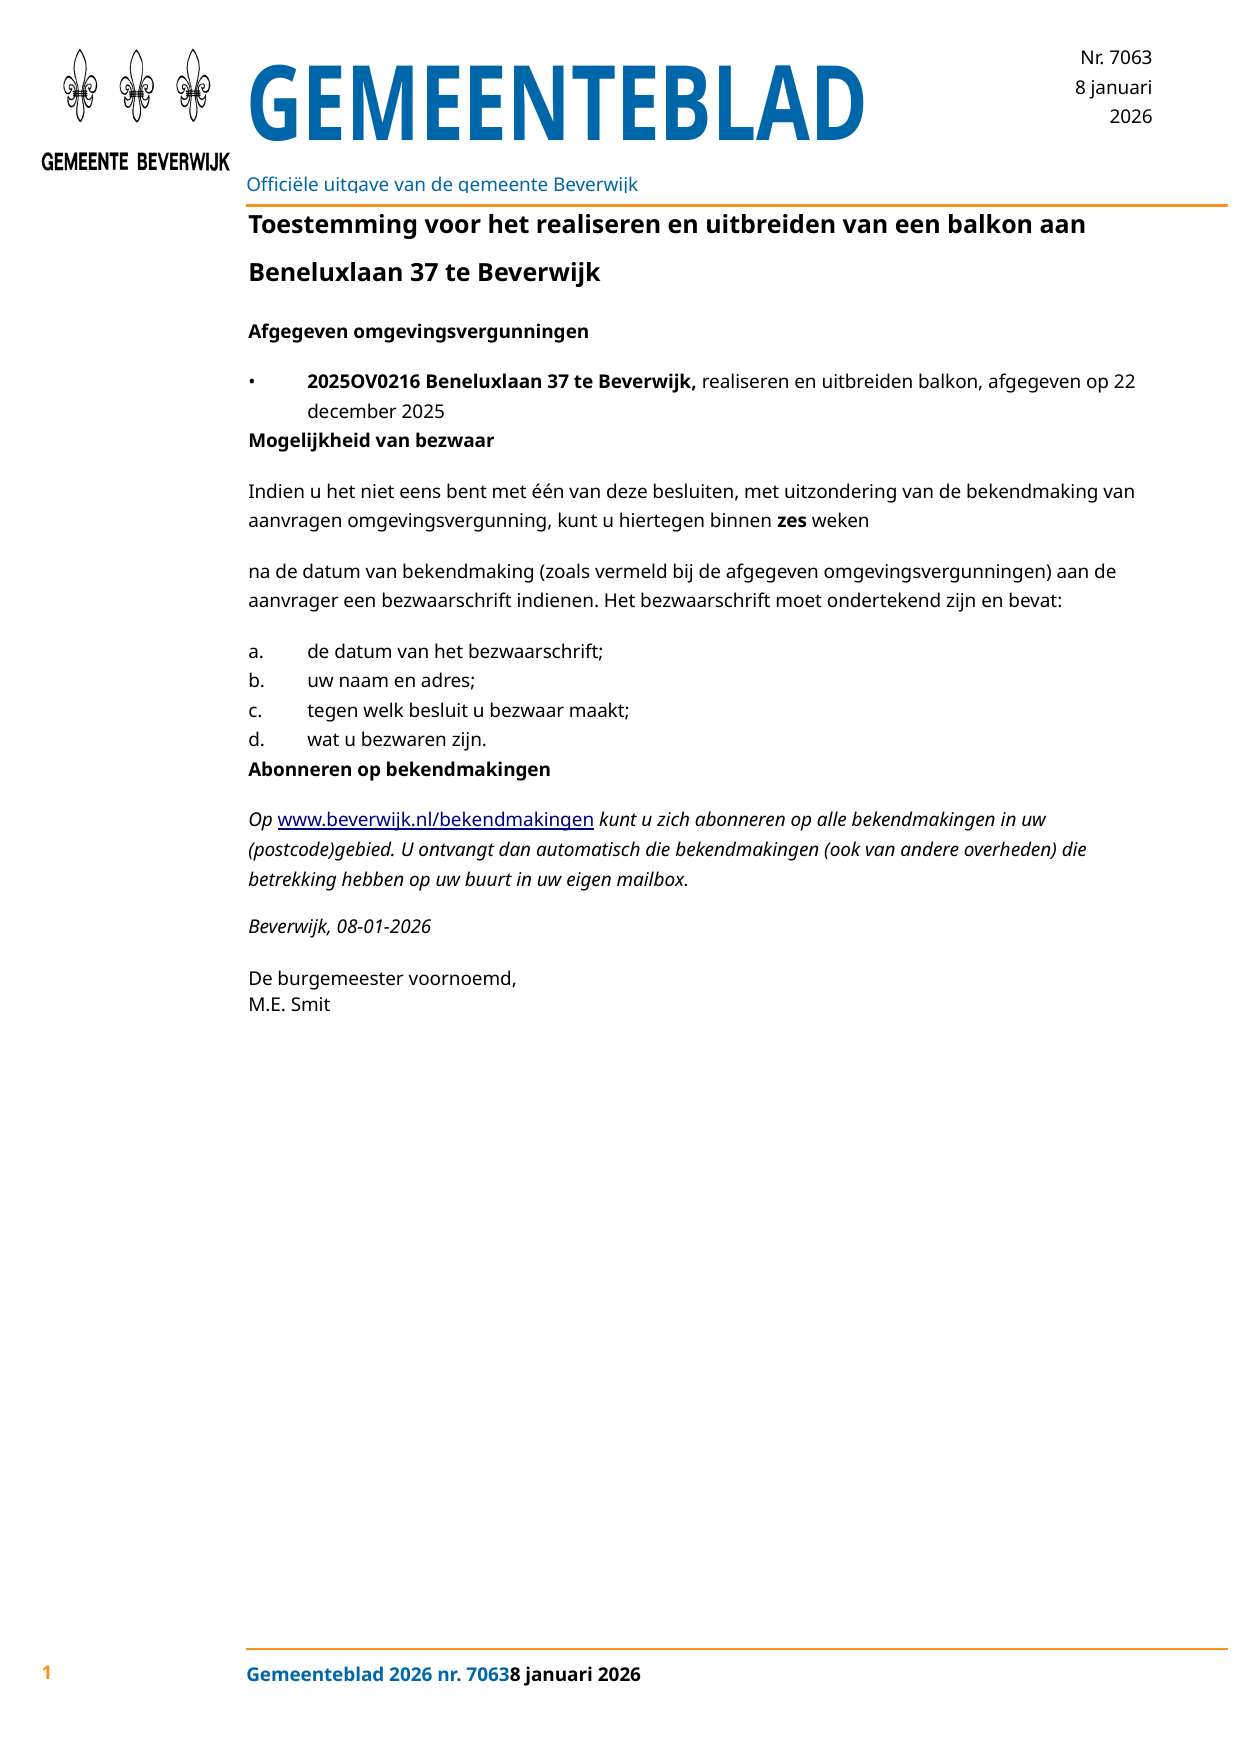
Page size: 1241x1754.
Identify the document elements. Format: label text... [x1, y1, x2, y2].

list tegen welk besluit u bezwaar maakt; [248, 697, 1152, 723]
text Indien u het niet eens bent met één van deze besluiten, met uitzondering van de bekendmaking van aanvragen omgevingsvergunning, kunt u hiertegen binnen zes weken [248, 478, 1152, 533]
text na de datum van bekendmaking (zoals vermeld bij de afgegeven omgevingsvergunningen) aan de aanvrager een bezwaarschrift indienen. Het bezwaarschrift moet ondertekend zijn en bevat: [248, 558, 1152, 613]
text Beverwijk, 08-01-2026 [248, 914, 1152, 939]
list uw naam en adres; [248, 667, 1152, 693]
text Op www.beverwijk.nl/bekendmakingen kunt u zich abonneren op alle bekendmakingen in uw (postcode)gebied. U ontvangt dan automatisch die bekendmakingen (ook van andere overheden) die betrekking hebben op uw buurt in uw eigen mailbox. [248, 807, 1152, 892]
text De burgemeester voornoemd, [248, 965, 1152, 991]
text Afgegeven omgevingsvergunningen [248, 318, 1152, 344]
list wat u bezwaren zijn. [248, 727, 1152, 752]
text Toestemming voor het realiseren en uitbreiden van een balkon aan Beneluxlaan 37 te Beverwijk [248, 207, 1152, 288]
text Abonneren op bekendmakingen [248, 756, 1152, 782]
text M.E. Smit [248, 991, 1152, 1017]
list 2025OV0216 Beneluxlaan 37 te Beverwijk, realiseren en uitbreiden balkon, afgegeven op 22 december 2025 [248, 368, 1152, 424]
list de datum van het bezwaarschrift; [248, 638, 1152, 664]
picture [41, 47, 231, 172]
text Mogelijkheid van bezwaar [248, 427, 1152, 453]
